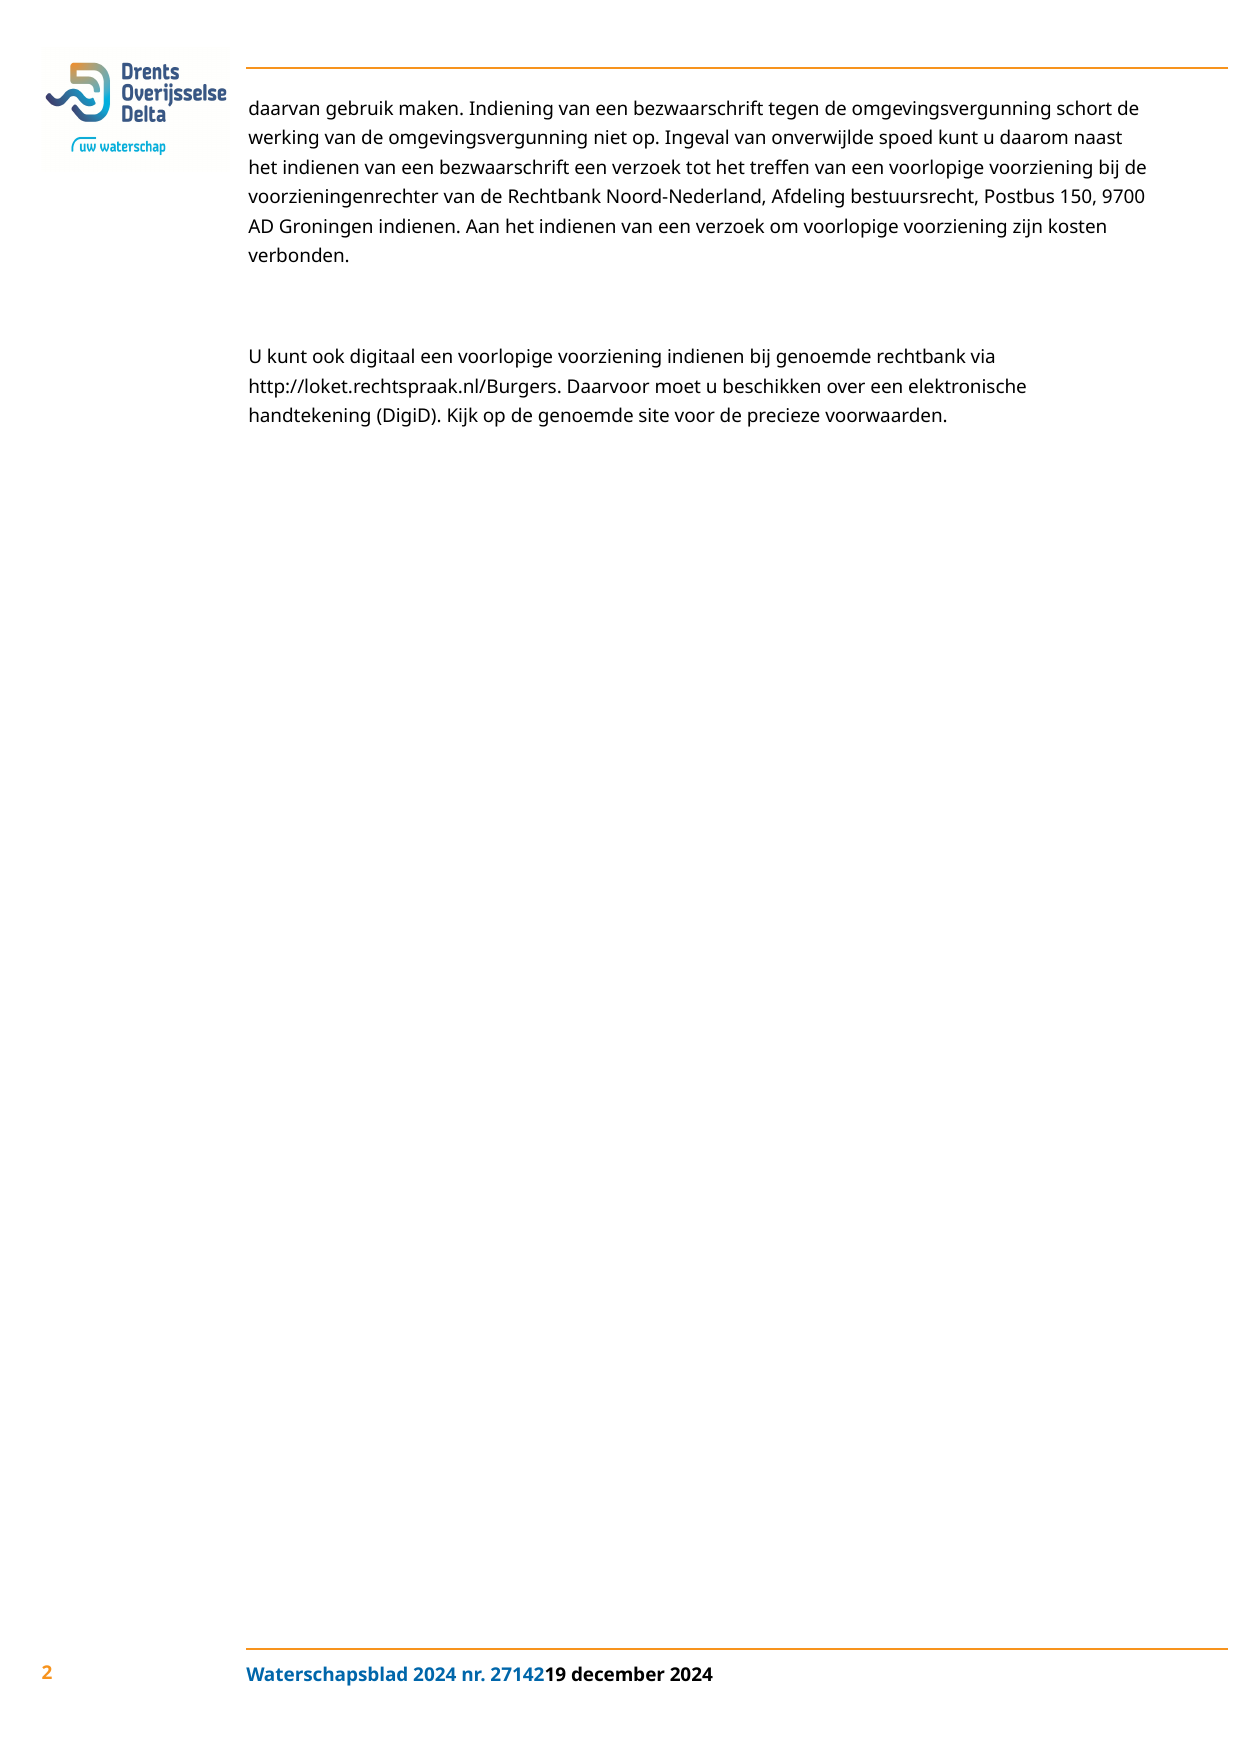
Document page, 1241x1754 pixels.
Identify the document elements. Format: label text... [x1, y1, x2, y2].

text U kunt ook digitaal een voorlopige voorziening indienen bij genoemde rechtbank via http://loket.rechtspraak.nl/Burgers. Daarvoor moet u beschikken over een elektronische handtekening (DigiD). Kijk op de genoemde site voor de precieze voorwaarden. [248, 343, 1152, 428]
text daarvan gebruik maken. Indiening van een bezwaarschrift tegen de omgevingsvergunning schort de werking van de omgevingsvergunning niet op. Ingeval van onverwijlde spoed kunt u daarom naast het indienen van een bezwaarschrift een verzoek tot het treffen van een voorlopige voorziening bij de voorzieningenrechter van de Rechtbank Noord-Nederland, Afdeling bestuursrecht, Postbus 150, 9700 AD Groningen indienen. Aan het indienen van een verzoek om voorlopige voorziening zijn kosten verbonden. [248, 95, 1152, 268]
picture [41, 47, 231, 172]
